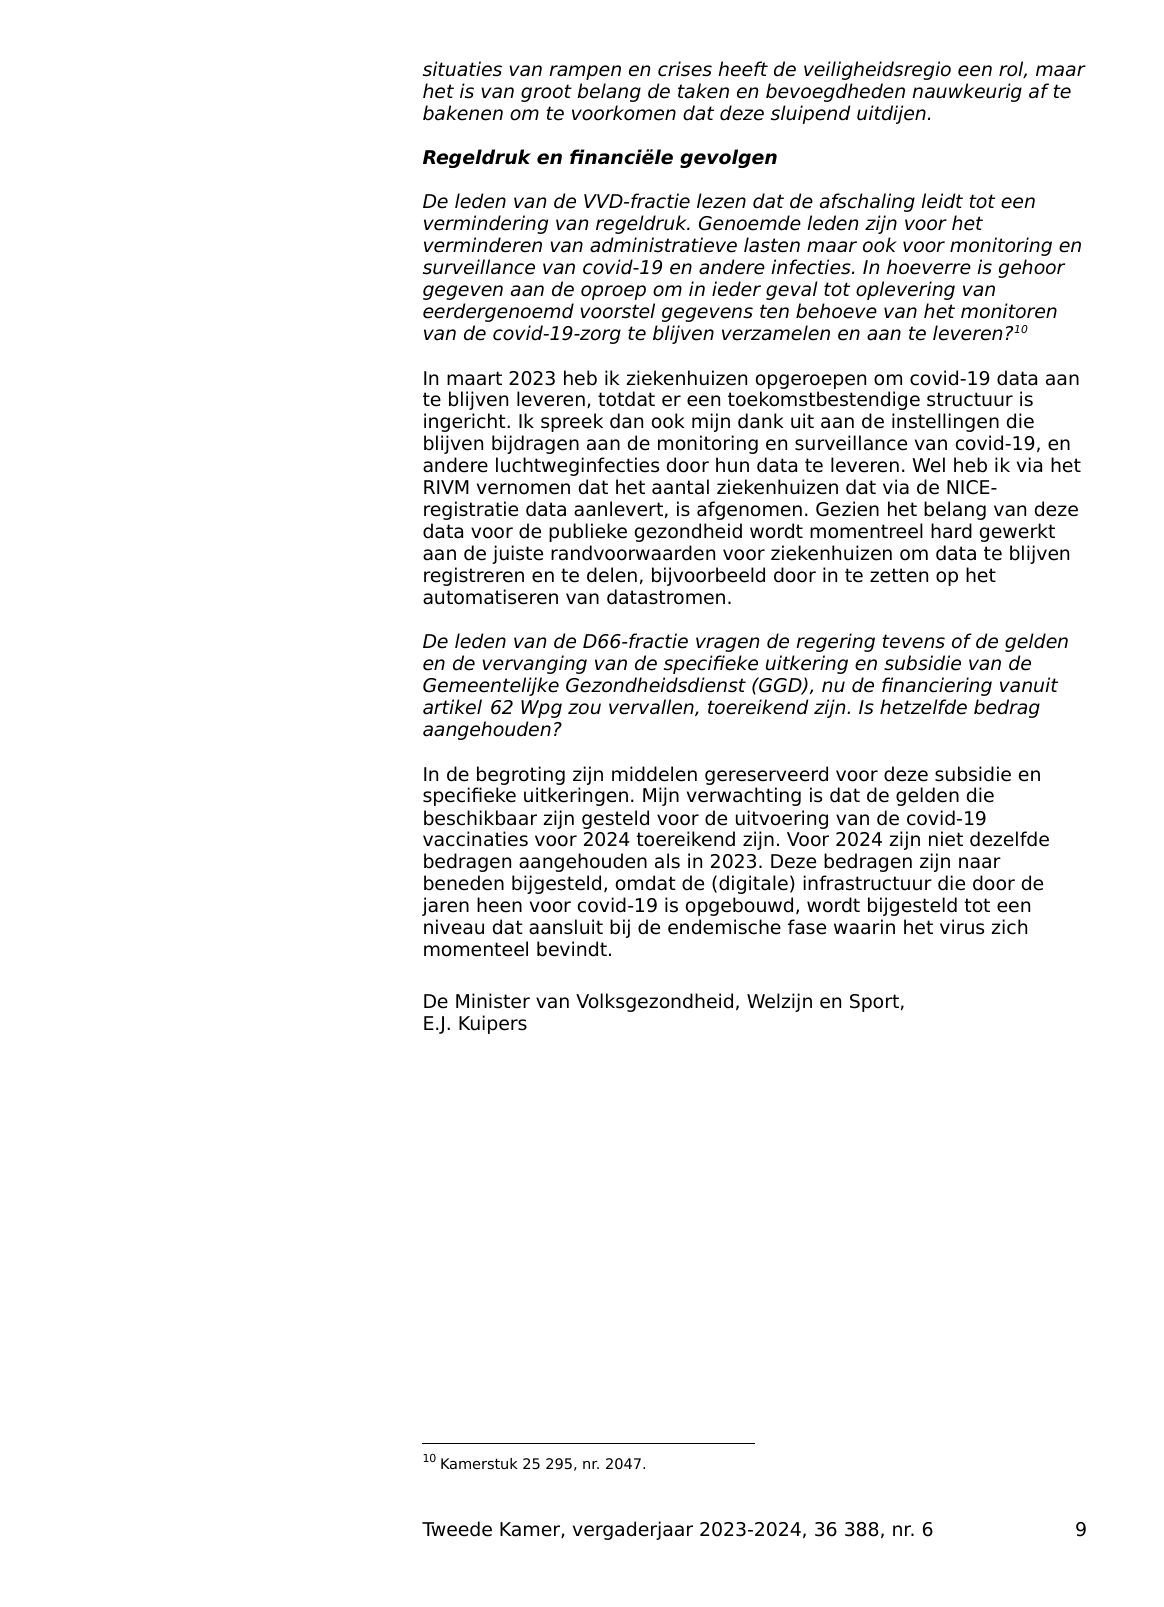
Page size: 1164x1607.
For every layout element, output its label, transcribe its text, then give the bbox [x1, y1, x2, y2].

text Kamerstuk 25 295, nr. 2047. [422, 1452, 1087, 1474]
text De Minister van Volksgezondheid, Welzijn en Sport, E.J. Kuipers [422, 991, 1087, 1035]
text In maart 2023 heb ik ziekenhuizen opgeroepen om covid-19 data aan te blijven leveren, totdat er een toekomstbestendige structuur is ingericht. Ik spreek dan ook mijn dank uit aan de instellingen die blijven bijdragen aan de monitoring en surveillance van covid-19, en andere luchtweginfecties door hun data te leveren. Wel heb ik via het RIVM vernomen dat het aantal ziekenhuizen dat via de NICE-registratie data aanlevert, is afgenomen. Gezien het belang van deze data voor de publieke gezondheid wordt momentreel hard gewerkt aan de juiste randvoorwaarden voor ziekenhuizen om data te blijven registreren en te delen, bijvoorbeeld door in te zetten op het automatiseren van datastromen. [422, 367, 1087, 609]
subtitle Regeldruk en financiële gevolgen [422, 147, 1087, 169]
text De leden van de VVD-fractie lezen dat de afschaling leidt tot een vermindering van regeldruk. Genoemde leden zijn voor het verminderen van administratieve lasten maar ook voor monitoring en surveillance van covid-19 en andere infecties. In hoeverre is gehoor gegeven aan de oproep om in ieder geval tot oplevering van eerdergenoemd voorstel gegevens ten behoeve van het monitoren van de covid-19-zorg te blijven verzamelen en aan te leveren? [422, 191, 1087, 345]
text situaties van rampen en crises heeft de veiligheidsregio een rol, maar het is van groot belang de taken en bevoegdheden nauwkeurig af te bakenen om te voorkomen dat deze sluipend uitdijen. [422, 59, 1087, 125]
text In de begroting zijn middelen gereserveerd voor deze subsidie en specifieke uitkeringen. Mijn verwachting is dat de gelden die beschikbaar zijn gesteld voor de uitvoering van de covid-19 vaccinaties voor 2024 toereikend zijn. Voor 2024 zijn niet dezelfde bedragen aangehouden als in 2023. Deze bedragen zijn naar beneden bijgesteld, omdat de (digitale) infrastructuur die door de jaren heen voor covid-19 is opgebouwd, wordt bijgesteld tot een niveau dat aansluit bij de endemische fase waarin het virus zich momenteel bevindt. [422, 763, 1087, 961]
text De leden van de D66-fractie vragen de regering tevens of de gelden en de vervanging van de specifieke uitkering en subsidie van de Gemeentelijke Gezondheidsdienst (GGD), nu de financiering vanuit artikel 62 Wpg zou vervallen, toereikend zijn. Is hetzelfde bedrag aangehouden? [422, 631, 1087, 741]
